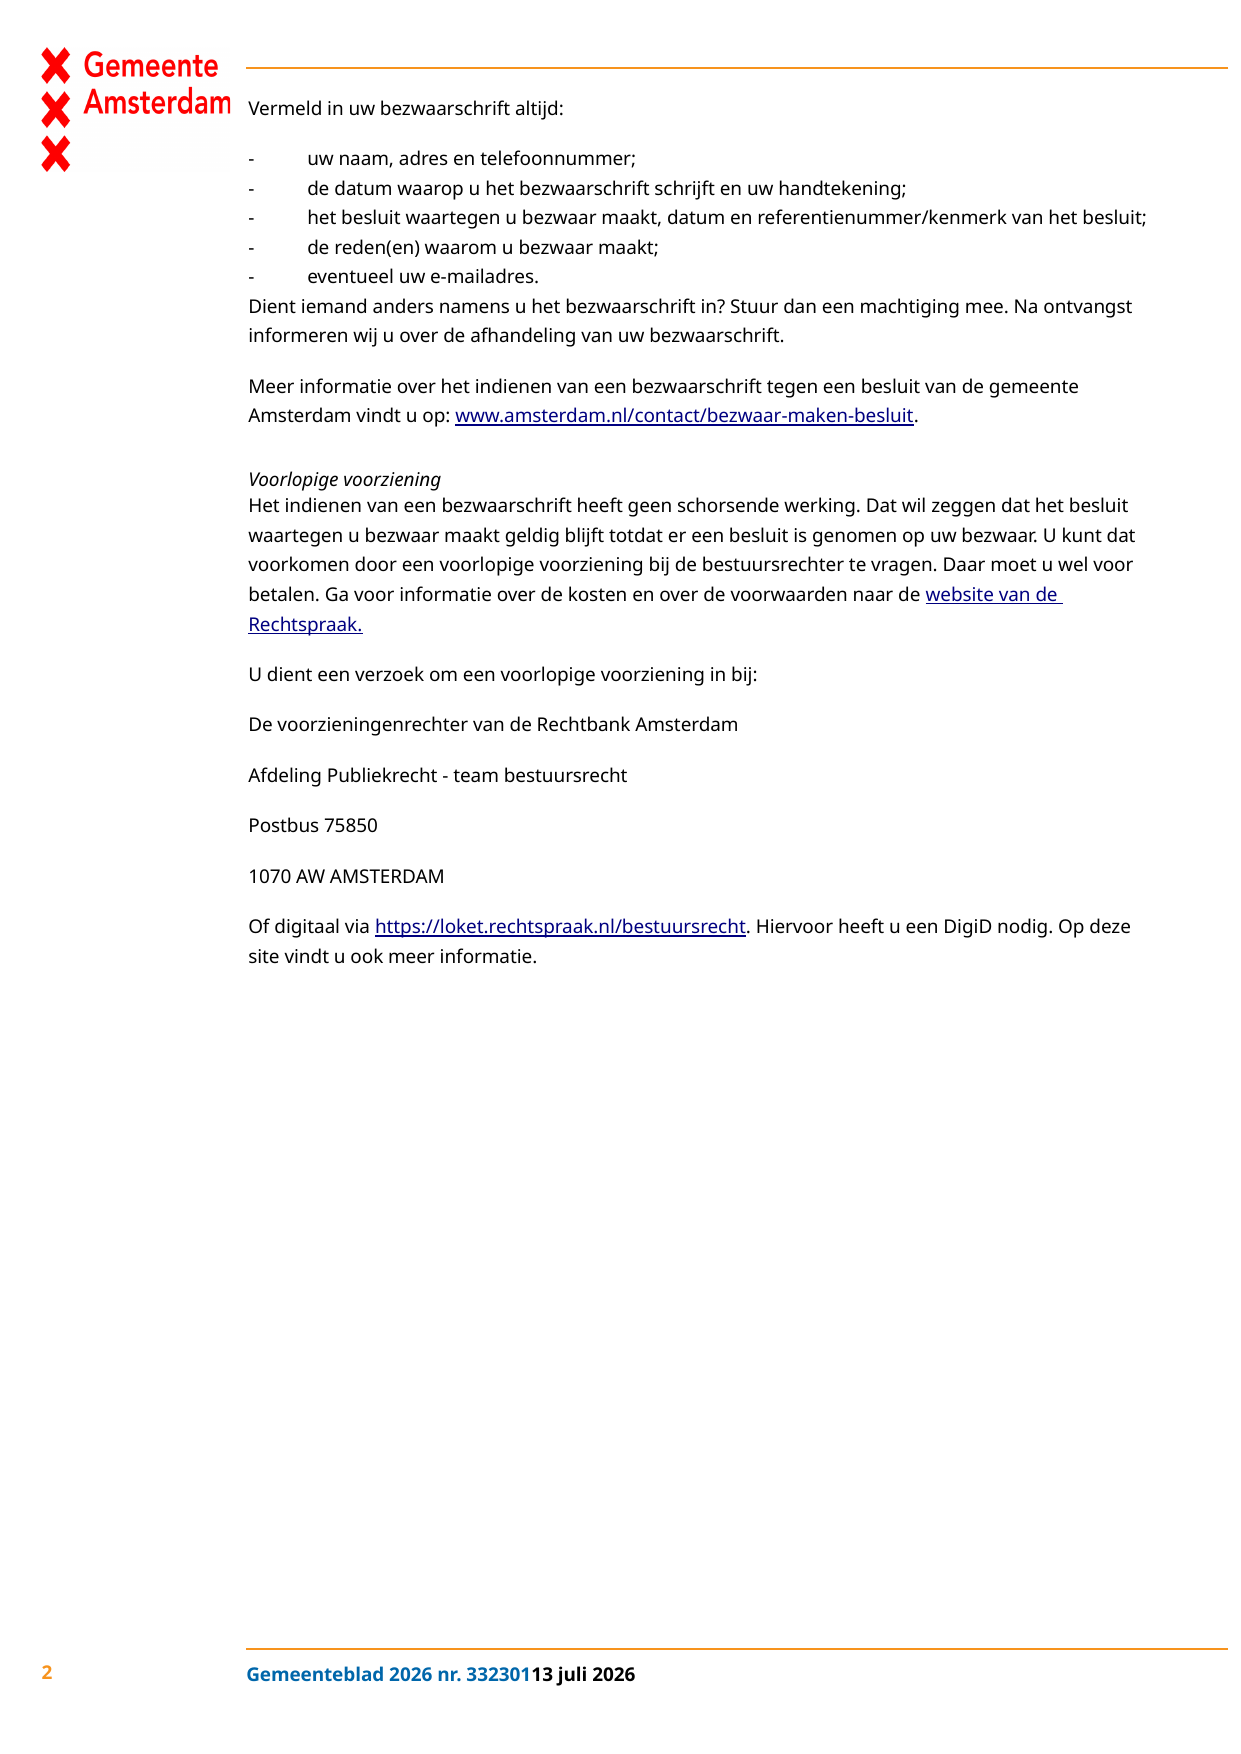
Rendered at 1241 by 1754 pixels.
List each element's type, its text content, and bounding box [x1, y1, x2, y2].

text Voorlopige voorziening [248, 467, 1152, 492]
list de reden(en) waarom u bezwaar maakt; [248, 234, 1152, 260]
list de datum waarop u het bezwaarschrift schrijft en uw handtekening; [248, 175, 1152, 201]
text Afdeling Publiekrecht - team bestuursrecht [248, 762, 1152, 788]
text U dient een verzoek om een voorlopige voorziening in bij: [248, 661, 1152, 687]
text De voorzieningenrechter van de Rechtbank Amsterdam [248, 712, 1152, 737]
list eventueel uw e-mailadres. [248, 263, 1152, 289]
list uw naam, adres en telefoonnummer; [248, 145, 1152, 171]
text Dient iemand anders namens u het bezwaarschrift in? Stuur dan een machtiging mee. Na ontvangst informeren wij u over de afhandeling van uw bezwaarschrift. [248, 293, 1152, 348]
text 1070 AW AMSTERDAM [248, 863, 1152, 888]
list het besluit waartegen u bezwaar maakt, datum en referentienummer/kenmerk van het besluit; [248, 204, 1152, 230]
text Het indienen van een bezwaarschrift heeft geen schorsende werking. Dat wil zeggen dat het besluit waartegen u bezwaar maakt geldig blijft totdat er een besluit is genomen op uw bezwaar. U kunt dat voorkomen door een voorlopige voorziening bij de bestuursrechter te vragen. Daar moet u wel voor betalen. Ga voor informatie over de kosten en over de voorwaarden naar de website van de Rechtspraak. [248, 492, 1152, 636]
picture [41, 47, 231, 172]
text Vermeld in uw bezwaarschrift altijd: [248, 95, 1152, 121]
text Postbus 75850 [248, 812, 1152, 838]
text Meer informatie over het indienen van een bezwaarschrift tegen een besluit van de gemeente Amsterdam vindt u op: www.amsterdam.nl/contact/bezwaar-maken-besluit. [248, 373, 1152, 428]
text Of digitaal via https://loket.rechtspraak.nl/bestuursrecht. Hiervoor heeft u een DigiD nodig. Op deze site vindt u ook meer informatie. [248, 913, 1152, 968]
